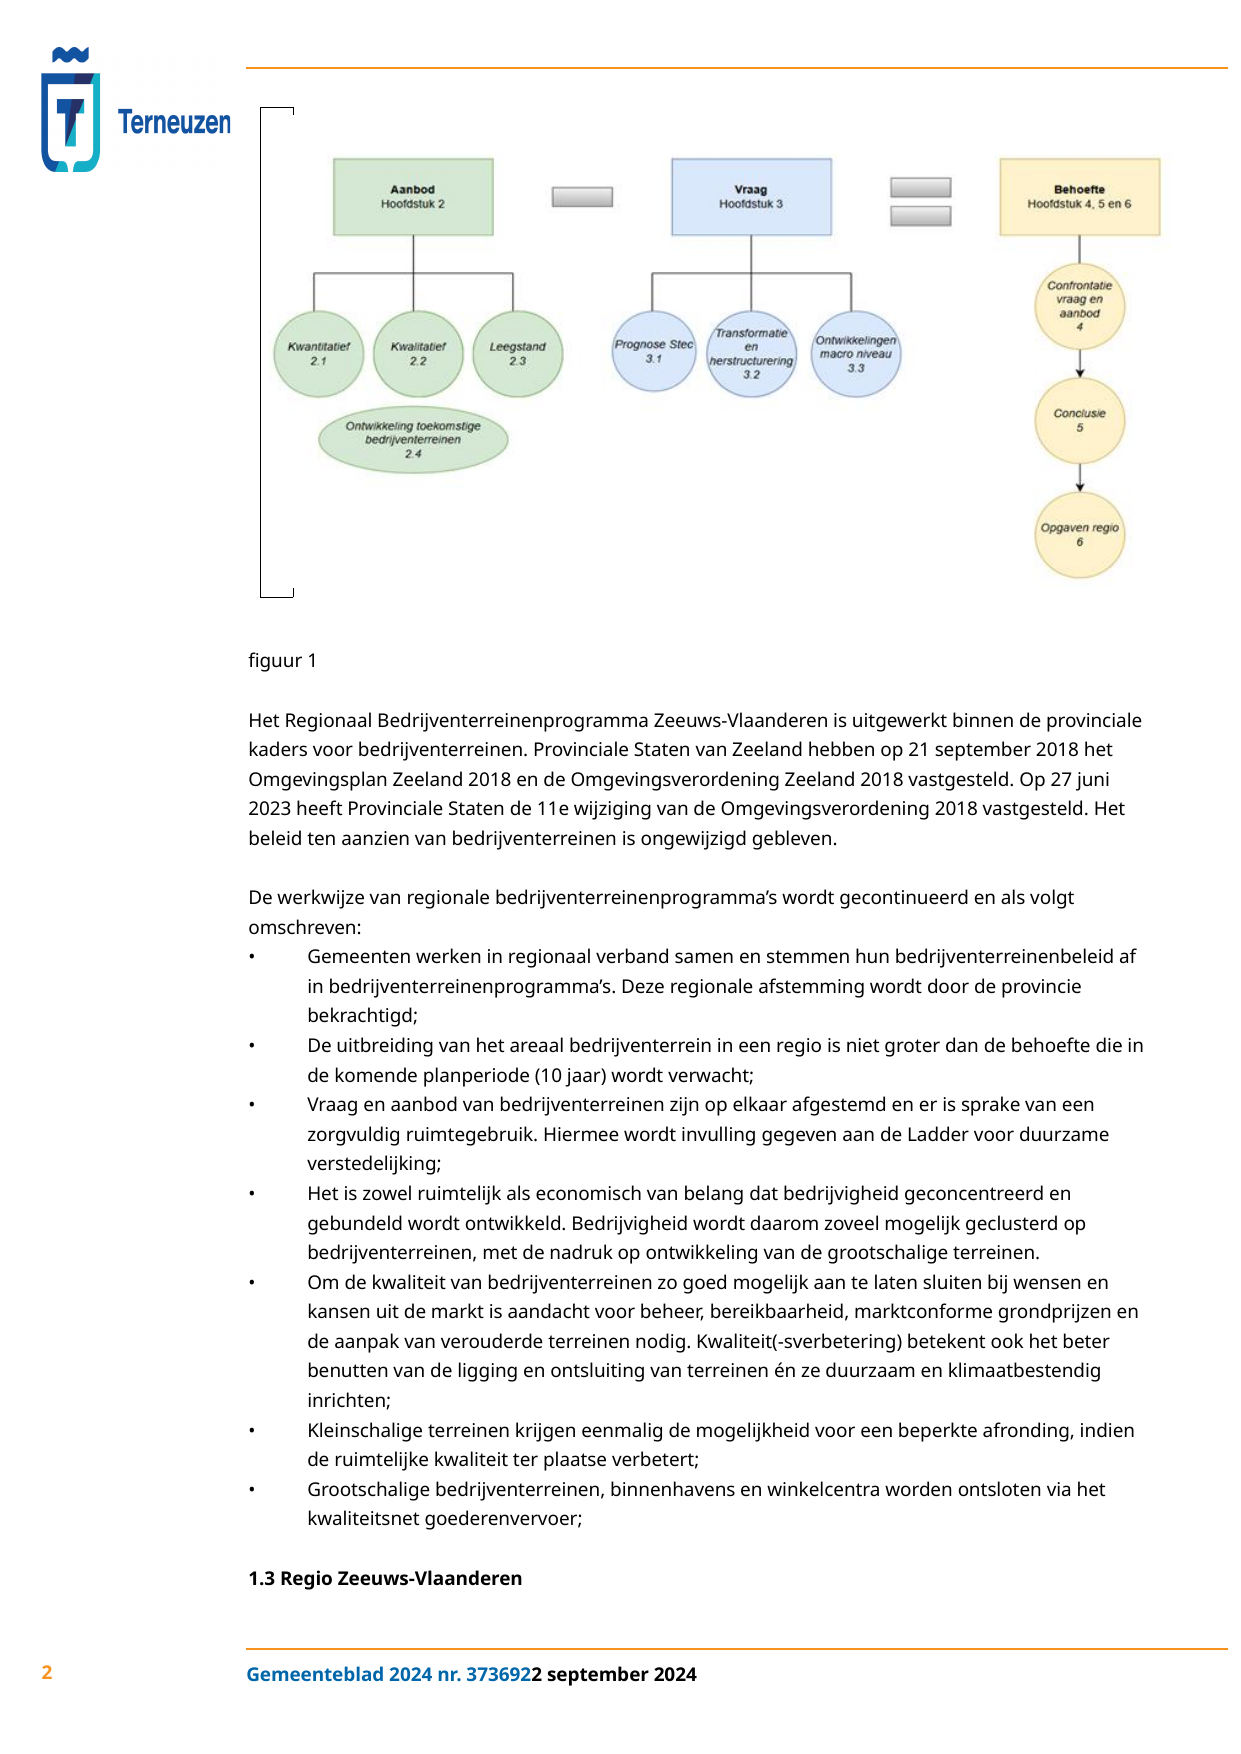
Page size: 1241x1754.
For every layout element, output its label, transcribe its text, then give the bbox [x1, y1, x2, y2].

text Het Regionaal Bedrijventerreinenprogramma Zeeuws-Vlaanderen is uitgewerkt binnen de provinciale kaders voor bedrijventerreinen. Provinciale Staten van Zeeland hebben op 21 september 2018 het Omgevingsplan Zeeland 2018 en de Omgevingsverordening Zeeland 2018 vastgesteld. Op 27 juni 2023 heeft Provinciale Staten de 11e wijziging van de Omgevingsverordening 2018 vastgesteld. Het beleid ten aanzien van bedrijventerreinen is ongewijzigd gebleven. [248, 707, 1152, 851]
list Kleinschalige terreinen krijgen eenmalig de mogelijkheid voor een beperkte afronding, indien de ruimtelijke kwaliteit ter plaatse verbetert; [248, 1417, 1152, 1472]
text De werkwijze van regionale bedrijventerreinenprogramma’s wordt gecontinueerd en als volgt omschreven: [248, 884, 1152, 940]
list De uitbreiding van het areaal bedrijventerrein in een regio is niet groter dan de behoefte die in de komende planperiode (10 jaar) wordt verwacht; [248, 1032, 1152, 1088]
list Om de kwaliteit van bedrijventerreinen zo goed mogelijk aan te laten sluiten bij wensen en kansen uit de markt is aandacht voor beheer, bereikbaarheid, marktconforme grondprijzen en de aanpak van verouderde terreinen nodig. Kwaliteit(-sverbetering) betekent ook het beter benutten van de ligging en ontsluiting van terreinen én ze duurzaam en klimaatbestendig inrichten; [248, 1269, 1152, 1413]
picture [268, 115, 1173, 588]
list Grootschalige bedrijventerreinen, binnenhavens en winkelcentra worden ontsloten via het kwaliteitsnet goederenvervoer; [248, 1476, 1152, 1531]
list Gemeenten werken in regionaal verband samen en stemmen hun bedrijventerreinenbeleid af in bedrijventerreinenprogramma’s. Deze regionale afstemming wordt door de provincie bekrachtigd; [248, 943, 1152, 1028]
text figuur 1 [248, 648, 1152, 673]
list Vraag en aanbod van bedrijventerreinen zijn op elkaar afgestemd en er is sprake van een zorgvuldig ruimtegebruik. Hiermee wordt invulling gegeven aan de Ladder voor duurzame verstedelijking; [248, 1091, 1152, 1176]
text 1.3 Regio Zeeuws-Vlaanderen [248, 1565, 1152, 1591]
list Het is zowel ruimtelijk als economisch van belang dat bedrijvigheid geconcentreerd en gebundeld wordt ontwikkeld. Bedrijvigheid wordt daarom zoveel mogelijk geclusterd op bedrijventerreinen, met de nadruk op ontwikkeling van de grootschalige terreinen. [248, 1180, 1152, 1265]
picture [41, 47, 231, 172]
